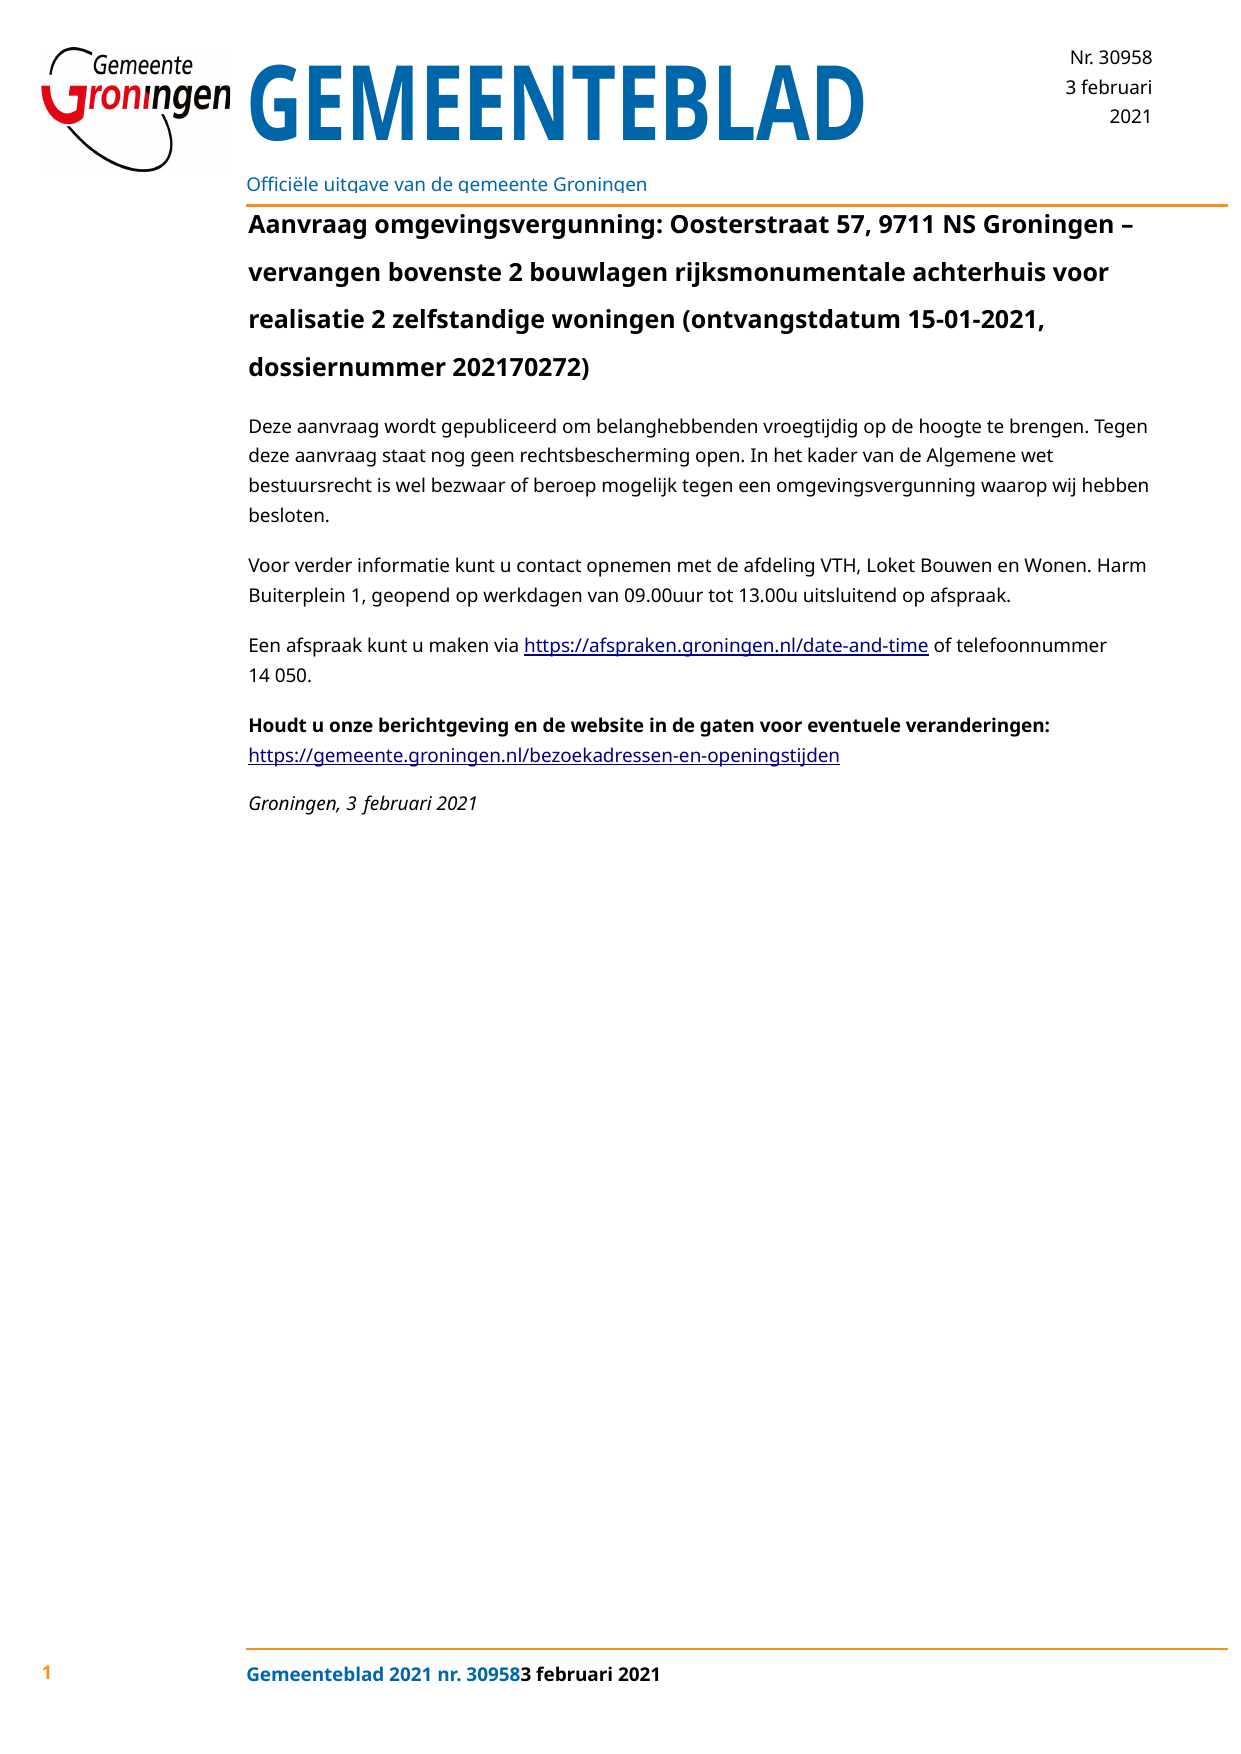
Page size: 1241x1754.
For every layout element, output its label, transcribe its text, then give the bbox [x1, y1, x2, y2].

text Groningen, 3 februari 2021 [248, 790, 1152, 815]
text Houdt u onze berichtgeving en de website in de gaten voor eventuele veranderingen: https://gemeente.groningen.nl/bezoekadressen-en-openingstijden [248, 712, 1152, 768]
text Aanvraag omgevingsvergunning: Oosterstraat 57, 9711 NS Groningen – vervangen bovenste 2 bouwlagen rijksmonumentale achterhuis voor realisatie 2 zelfstandige woningen (ontvangstdatum 15-01-2021, dossiernummer 202170272) [248, 207, 1152, 384]
text Een afspraak kunt u maken via https://afspraken.groningen.nl/date-and-time of telefoonnummer 14 050. [248, 632, 1152, 688]
picture [41, 47, 231, 172]
text Voor verder informatie kunt u contact opnemen met de afdeling VTH, Loket Bouwen en Wonen. Harm Buiterplein 1, geopend op werkdagen van 09.00uur tot 13.00u uitsluitend op afspraak. [248, 552, 1152, 608]
text Deze aanvraag wordt gepubliceerd om belanghebbenden vroegtijdig op de hoogte te brengen. Tegen deze aanvraag staat nog geen rechtsbescherming open. In het kader van de Algemene wet bestuursrecht is wel bezwaar of beroep mogelijk tegen een omgevingsvergunning waarop wij hebben besloten. [248, 413, 1152, 528]
